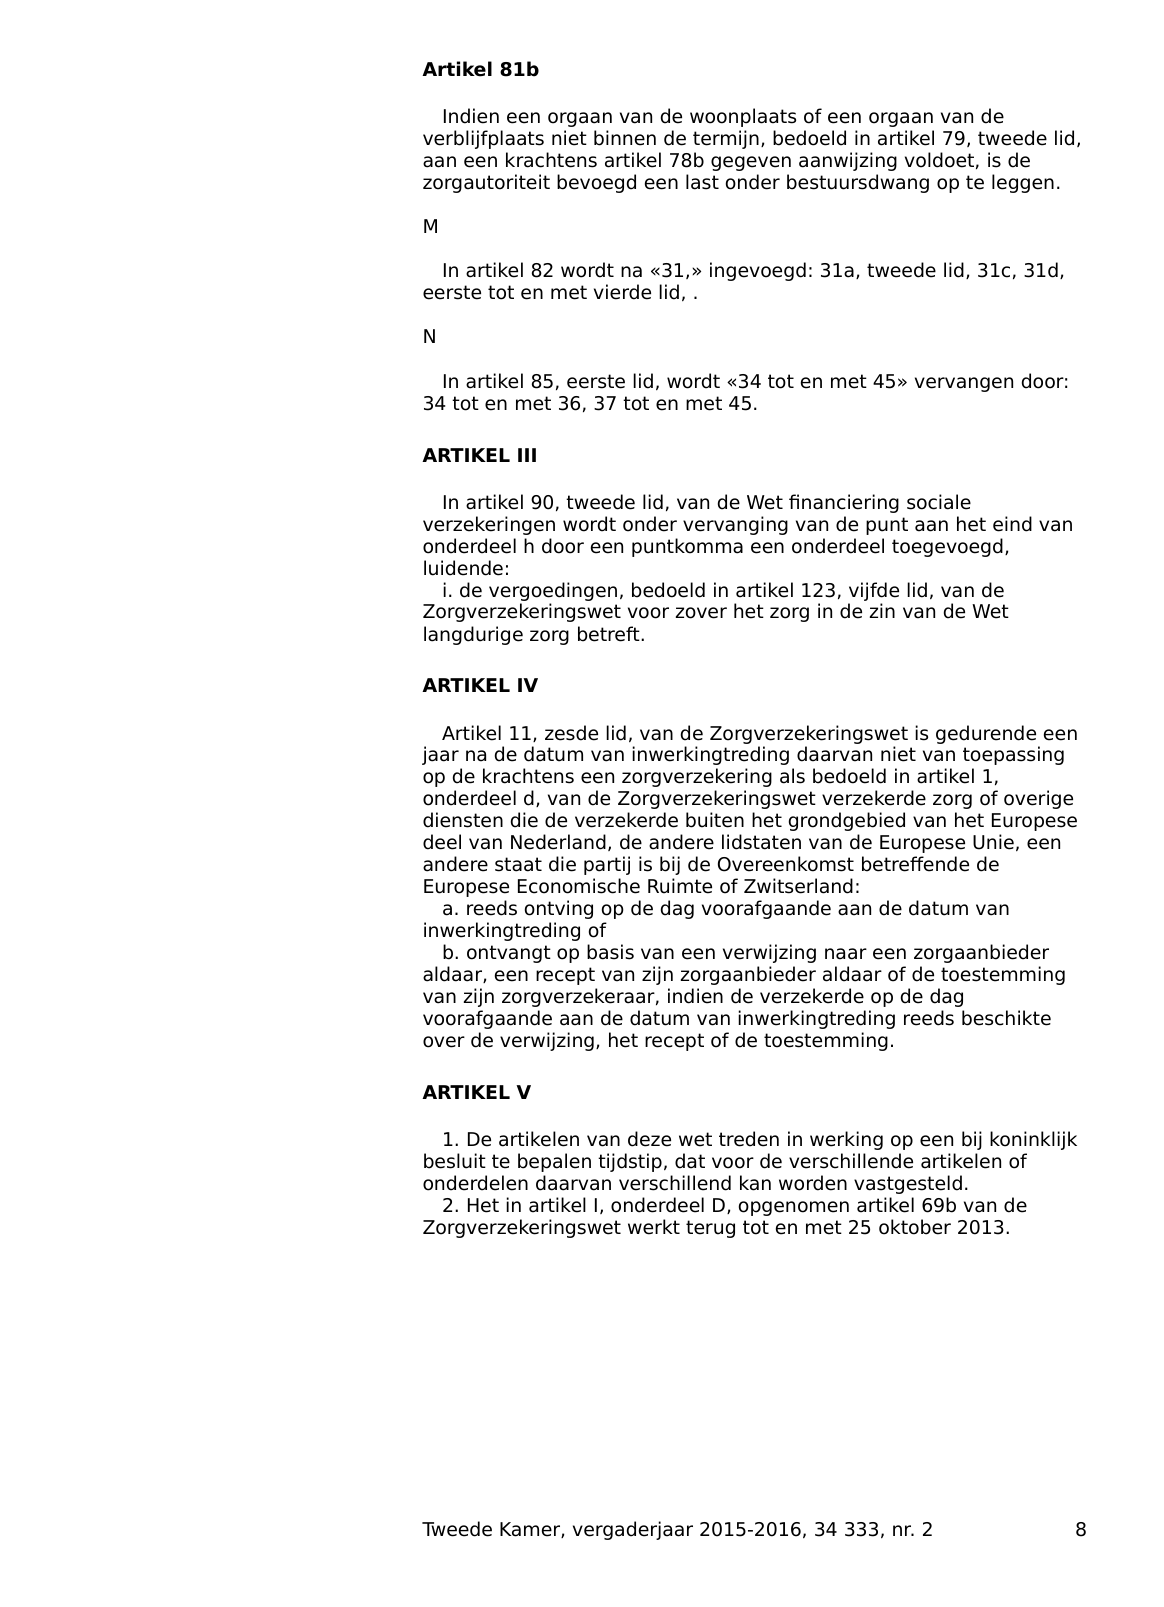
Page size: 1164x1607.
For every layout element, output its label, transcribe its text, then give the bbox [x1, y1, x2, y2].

text b. ontvangt op basis van een verwijzing naar een zorgaanbieder aldaar, een recept van zijn zorgaanbieder aldaar of de toestemming van zijn zorgverzekeraar, indien de verzekerde op de dag voorafgaande aan de datum van inwerkingtreding reeds beschikte over de verwijzing, het recept of de toestemming. [422, 942, 1087, 1052]
text In artikel 90, tweede lid, van de Wet financiering sociale verzekeringen wordt onder vervanging van de punt aan het eind van onderdeel h door een puntkomma een onderdeel toegevoegd, luidende: [422, 492, 1087, 579]
subtitle ARTIKEL IV [422, 675, 1087, 697]
text i. de vergoedingen, bedoeld in artikel 123, vijfde lid, van de Zorgverzekeringswet voor zover het zorg in de zin van de Wet langdurige zorg betreft. [422, 579, 1087, 645]
text Indien een orgaan van de woonplaats of een orgaan van de verblijfplaats niet binnen de termijn, bedoeld in artikel 79, tweede lid, aan een krachtens artikel 78b gegeven aanwijzing voldoet, is de zorgautoriteit bevoegd een last onder bestuursdwang op te leggen. [422, 106, 1087, 194]
text a. reeds ontving op de dag voorafgaande aan de datum van inwerkingtreding of [422, 898, 1087, 942]
text In artikel 85, eerste lid, wordt «34 tot en met 45» vervangen door: 34 tot en met 36, 37 tot en met 45. [422, 371, 1087, 414]
text 2. Het in artikel I, onderdeel D, opgenomen artikel 69b van de Zorgverzekeringswet werkt terug tot en met 25 oktober 2013. [422, 1195, 1087, 1239]
text N [422, 326, 1087, 348]
subtitle ARTIKEL V [422, 1082, 1087, 1104]
subtitle Artikel 81b [422, 59, 1087, 81]
text M [422, 216, 1087, 238]
text 1. De artikelen van deze wet treden in werking op een bij koninklijk besluit te bepalen tijdstip, dat voor de verschillende artikelen of onderdelen daarvan verschillend kan worden vastgesteld. [422, 1129, 1087, 1195]
text In artikel 82 wordt na «31,» ingevoegd: 31a, tweede lid, 31c, 31d, eerste tot en met vierde lid, . [422, 260, 1087, 304]
text Artikel 11, zesde lid, van de Zorgverzekeringswet is gedurende een jaar na de datum van inwerkingtreding daarvan niet van toepassing op de krachtens een zorgverzekering als bedoeld in artikel 1, onderdeel d, van de Zorgverzekeringswet verzekerde zorg of overige diensten die de verzekerde buiten het grondgebied van het Europese deel van Nederland, de andere lidstaten van de Europese Unie, een andere staat die partij is bij de Overeenkomst betreffende de Europese Economische Ruimte of Zwitserland: [422, 722, 1087, 898]
subtitle ARTIKEL III [422, 444, 1087, 467]
